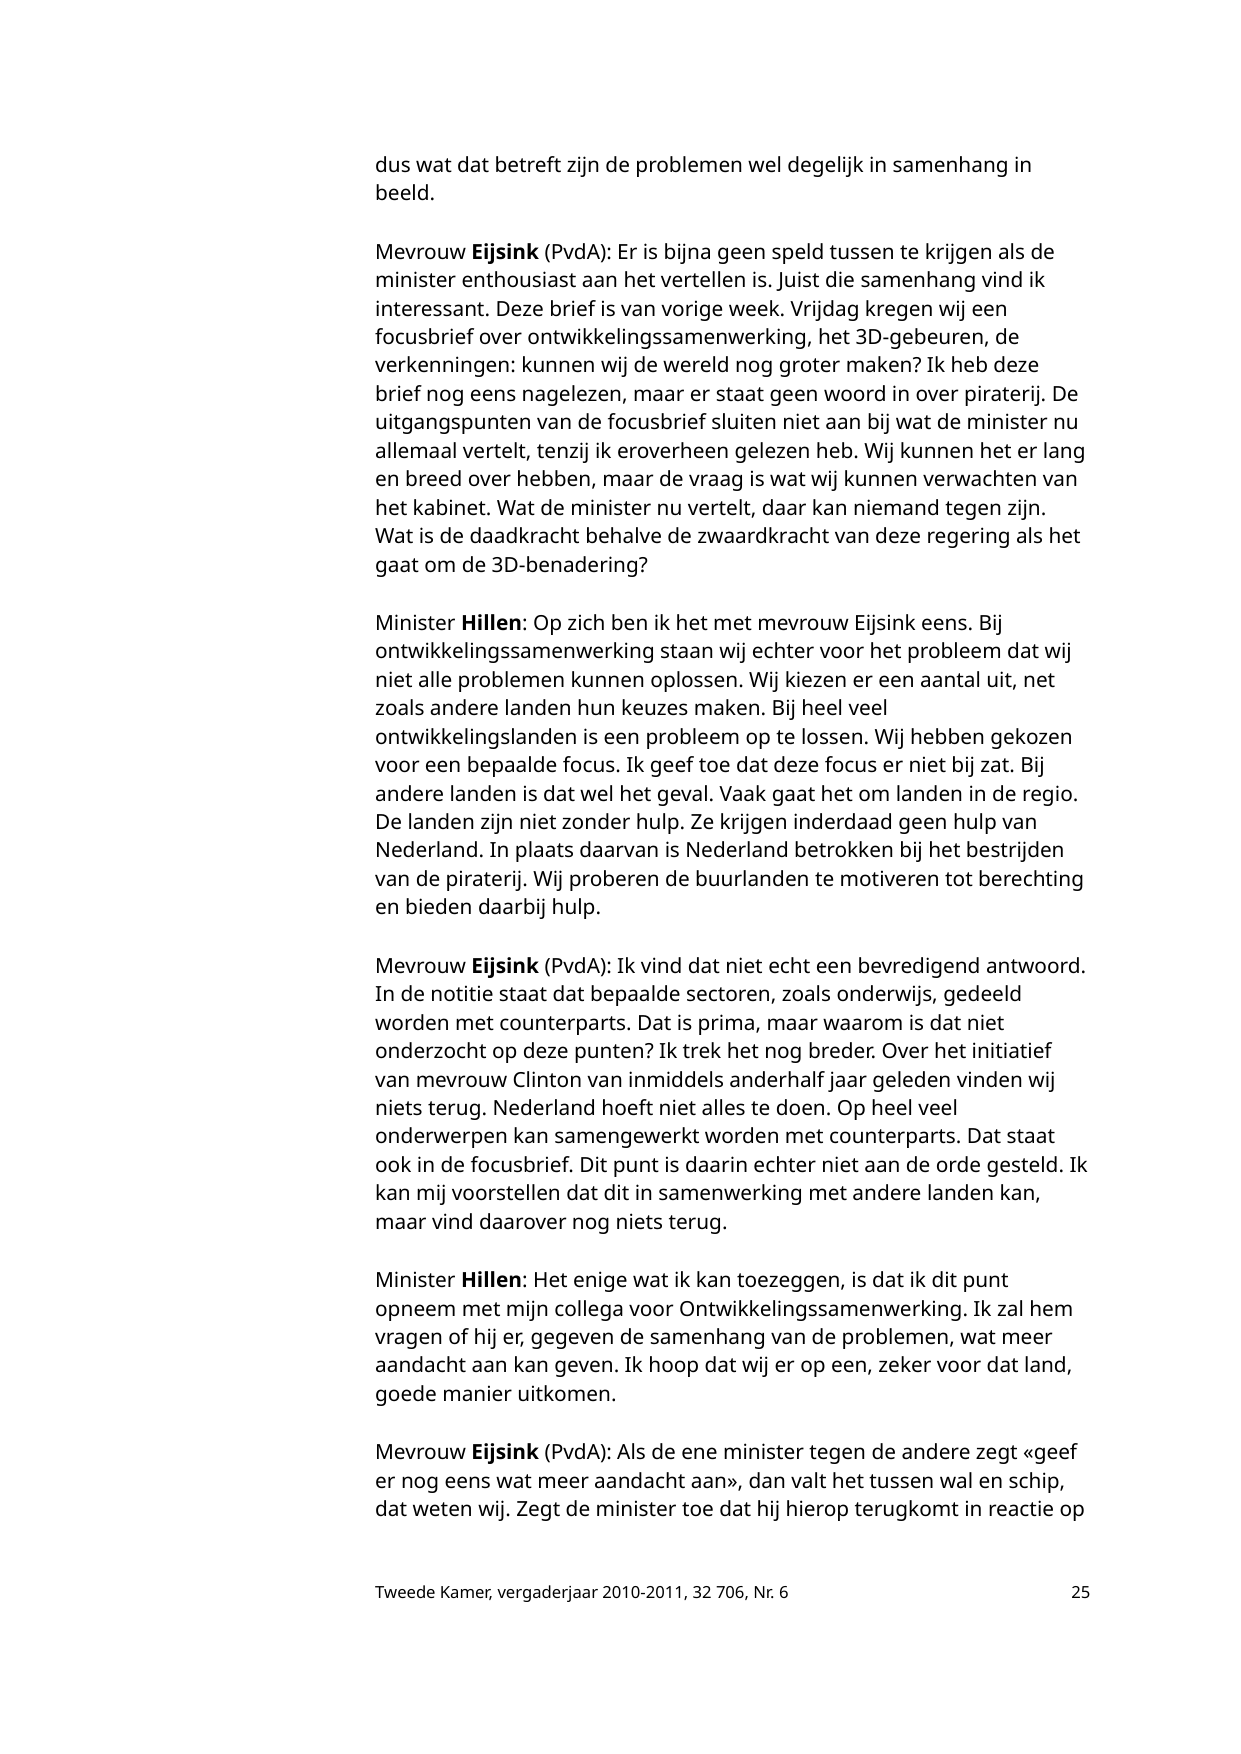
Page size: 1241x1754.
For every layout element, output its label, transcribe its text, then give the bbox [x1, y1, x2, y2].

text Mevrouw Eijsink (PvdA): Er is bijna geen speld tussen te krijgen als de minister enthousiast aan het vertellen is. Juist die samenhang vind ik interessant. Deze brief is van vorige week. Vrijdag kregen wij een focusbrief over ontwikkelingssamenwerking, het 3D-gebeuren, de verkenningen: kunnen wij de wereld nog groter maken? Ik heb deze brief nog eens nagelezen, maar er staat geen woord in over piraterij. De uitgangspunten van de focusbrief sluiten niet aan bij wat de minister nu allemaal vertelt, tenzij ik eroverheen gelezen heb. Wij kunnen het er lang en breed over hebben, maar de vraag is wat wij kunnen verwachten van het kabinet. Wat de minister nu vertelt, daar kan niemand tegen zijn. Wat is de daadkracht behalve de zwaardkracht van deze regering als het gaat om de 3D-benadering? [375, 237, 1090, 578]
text Mevrouw Eijsink (PvdA): Als de ene minister tegen de andere zegt «geef er nog eens wat meer aandacht aan», dan valt het tussen wal en schip, dat weten wij. Zegt de minister toe dat hij hierop terugkomt in reactie op [375, 1437, 1090, 1523]
text Minister Hillen: Op zich ben ik het met mevrouw Eijsink eens. Bij ontwikkelingssamenwerking staan wij echter voor het probleem dat wij niet alle problemen kunnen oplossen. Wij kiezen er een aantal uit, net zoals andere landen hun keuzes maken. Bij heel veel ontwikkelingslanden is een probleem op te lossen. Wij hebben gekozen voor een bepaalde focus. Ik geef toe dat deze focus er niet bij zat. Bij andere landen is dat wel het geval. Vaak gaat het om landen in de regio. De landen zijn niet zonder hulp. Ze krijgen inderdaad geen hulp van Nederland. In plaats daarvan is Nederland betrokken bij het bestrijden van de piraterij. Wij proberen de buurlanden te motiveren tot berechting en bieden daarbij hulp. [375, 608, 1090, 921]
text Mevrouw Eijsink (PvdA): Ik vind dat niet echt een bevredigend antwoord. In de notitie staat dat bepaalde sectoren, zoals onderwijs, gedeeld worden met counterparts. Dat is prima, maar waarom is dat niet onderzocht op deze punten? Ik trek het nog breder. Over het initiatief van mevrouw Clinton van inmiddels anderhalf jaar geleden vinden wij niets terug. Nederland hoeft niet alles te doen. Op heel veel onderwerpen kan samengewerkt worden met counterparts. Dat staat ook in de focusbrief. Dit punt is daarin echter niet aan de orde gesteld. Ik kan mij voorstellen dat dit in samenwerking met andere landen kan, maar vind daarover nog niets terug. [375, 951, 1090, 1235]
text dus wat dat betreft zijn de problemen wel degelijk in samenhang in beeld. [375, 150, 1090, 207]
text Minister Hillen: Het enige wat ik kan toezeggen, is dat ik dit punt opneem met mijn collega voor Ontwikkelingssamenwerking. Ik zal hem vragen of hij er, gegeven de samenhang van de problemen, wat meer aandacht aan kan geven. Ik hoop dat wij er op een, zeker voor dat land, goede manier uitkomen. [375, 1265, 1090, 1407]
